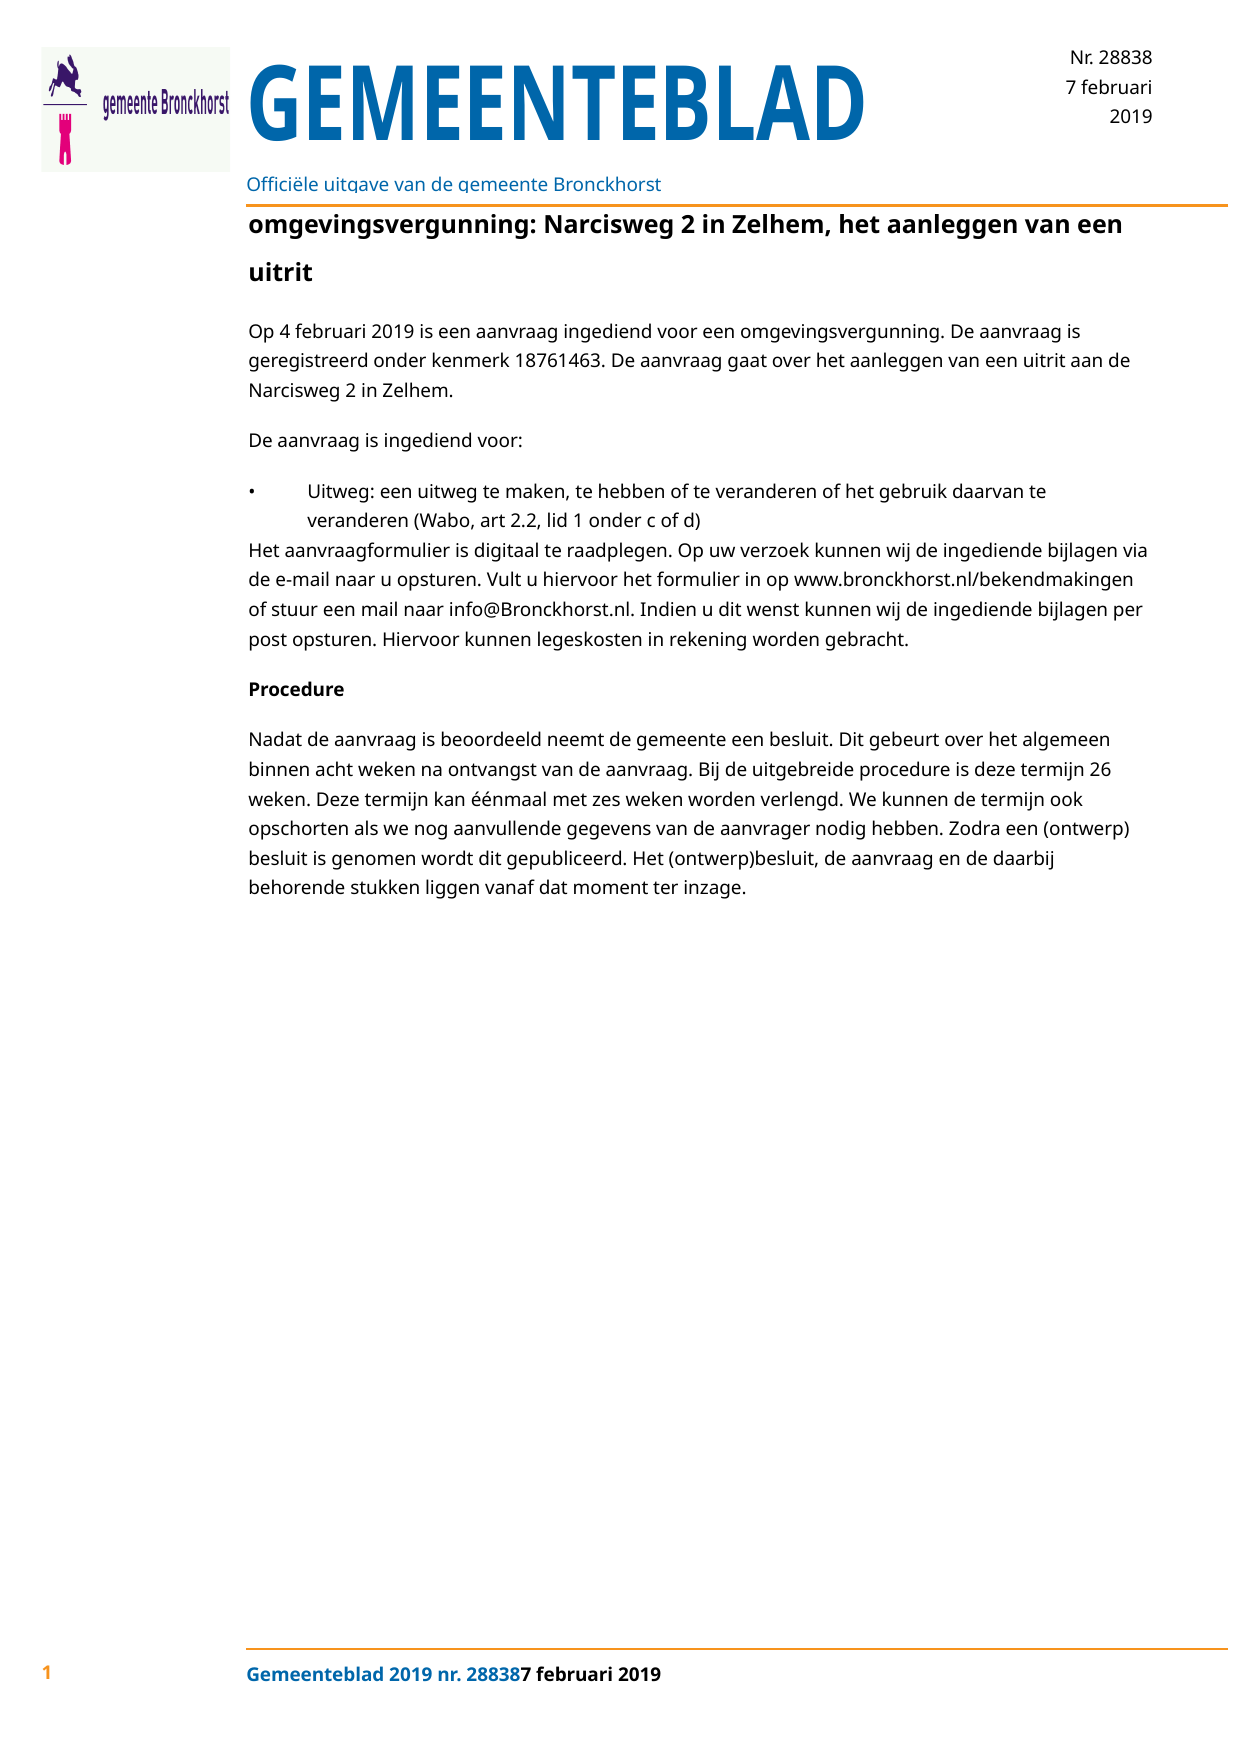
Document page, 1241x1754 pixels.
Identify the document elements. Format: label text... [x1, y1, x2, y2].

text De aanvraag is ingediend voor: [248, 427, 1152, 453]
picture [41, 47, 231, 172]
list Uitweg: een uitweg te maken, te hebben of te veranderen of het gebruik daarvan te veranderen (Wabo, art 2.2, lid 1 onder c of d) [248, 478, 1152, 533]
text Procedure [248, 676, 1152, 702]
text Het aanvraagformulier is digitaal te raadplegen. Op uw verzoek kunnen wij de ingediende bijlagen via de e-mail naar u opsturen. Vult u hiervoor het formulier in op www.bronckhorst.nl/bekendmakingen of stuur een mail naar info@Bronckhorst.nl. Indien u dit wenst kunnen wij de ingediende bijlagen per post opsturen. Hiervoor kunnen legeskosten in rekening worden gebracht. [248, 537, 1152, 652]
text omgevingsvergunning: Narcisweg 2 in Zelhem, het aanleggen van een uitrit [248, 207, 1152, 288]
text Op 4 februari 2019 is een aanvraag ingediend voor een omgevingsvergunning. De aanvraag is geregistreerd onder kenmerk 18761463. De aanvraag gaat over het aanleggen van een uitrit aan de Narcisweg 2 in Zelhem. [248, 318, 1152, 403]
text Nadat de aanvraag is beoordeeld neemt de gemeente een besluit. Dit gebeurt over het algemeen binnen acht weken na ontvangst van de aanvraag. Bij de uitgebreide procedure is deze termijn 26 weken. Deze termijn kan éénmaal met zes weken worden verlengd. We kunnen de termijn ook opschorten als we nog aanvullende gegevens van de aanvrager nodig hebben. Zodra een (ontwerp) besluit is genomen wordt dit gepubliceerd. Het (ontwerp)besluit, de aanvraag en de daarbij behorende stukken liggen vanaf dat moment ter inzage. [248, 727, 1152, 900]
